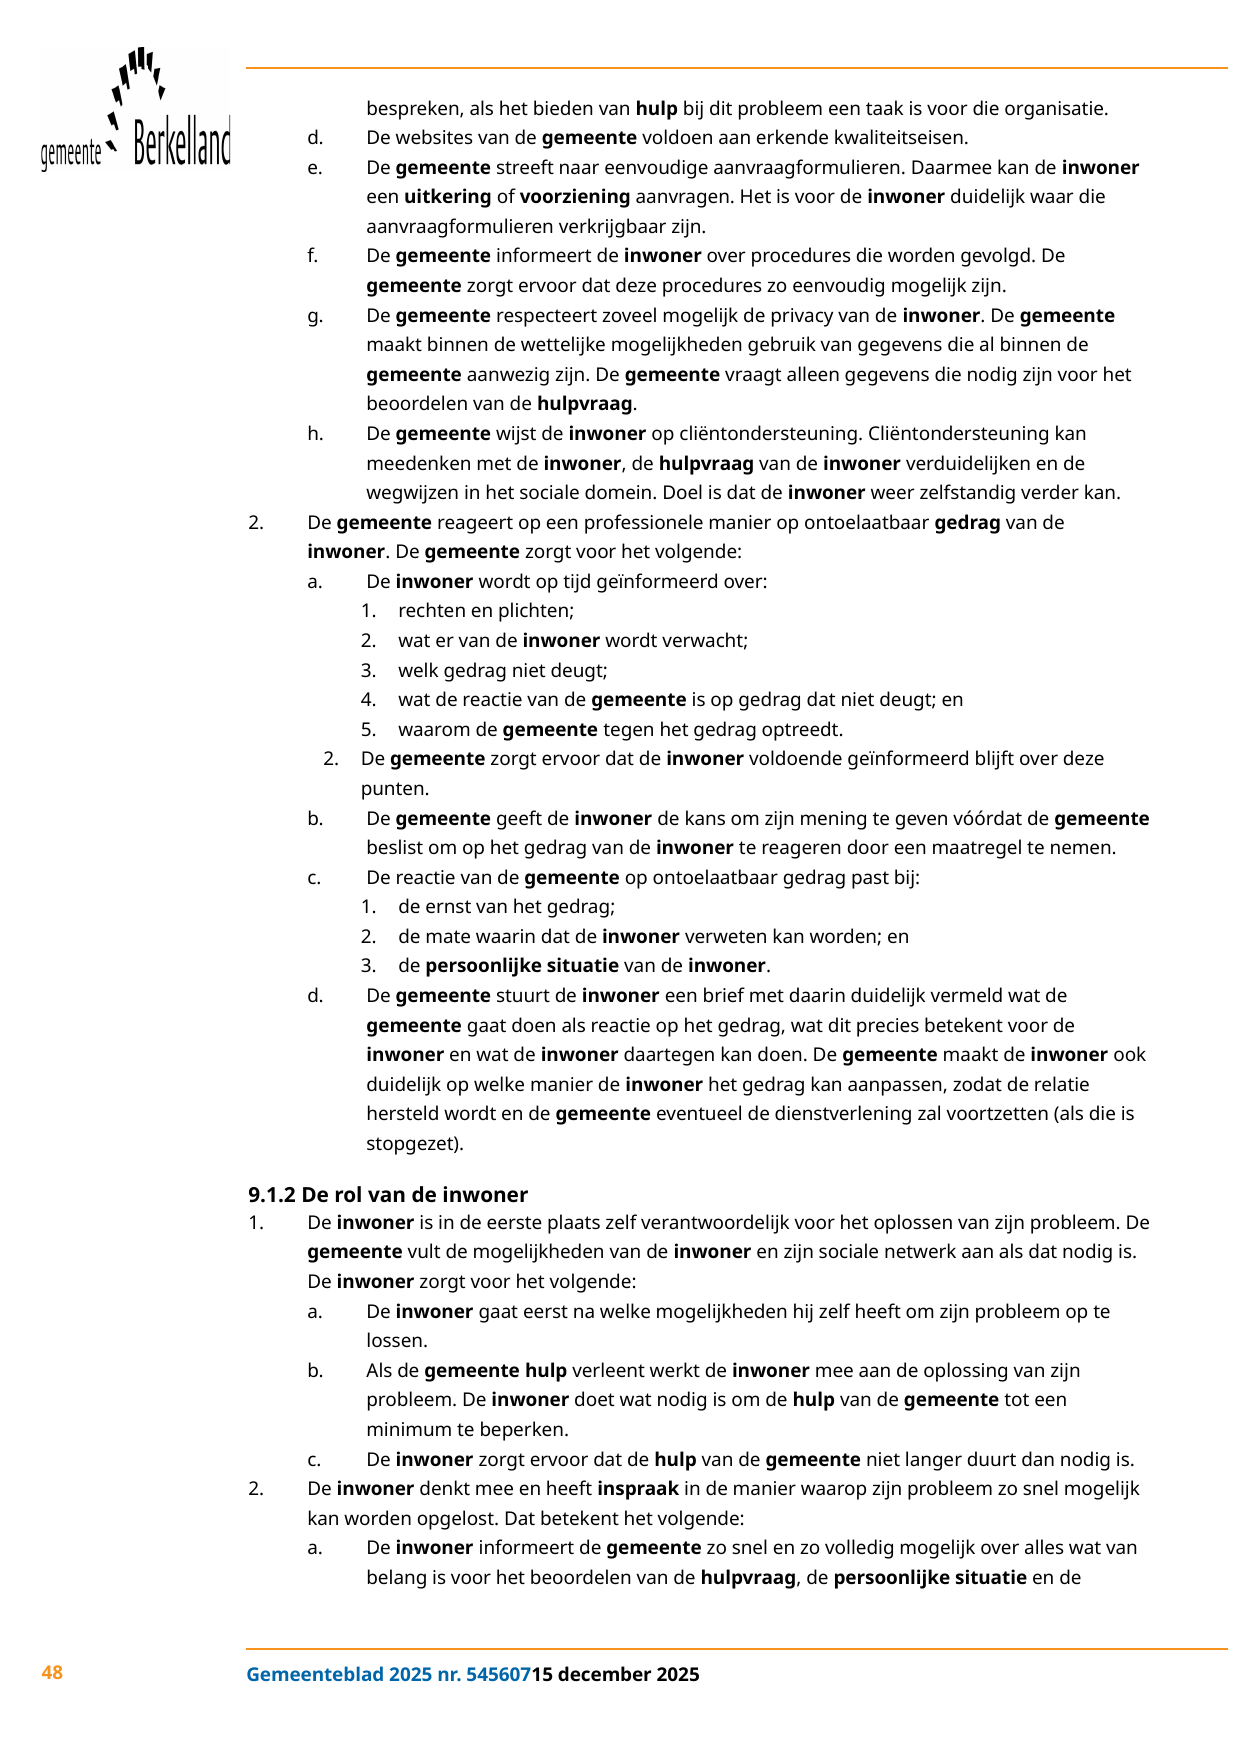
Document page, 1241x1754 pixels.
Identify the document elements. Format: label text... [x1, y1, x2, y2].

list de persoonlijke situatie van de inwoner. [361, 953, 1152, 978]
list De reactie van de gemeente op ontoelaatbaar gedrag past bij: [307, 864, 1152, 890]
list De gemeente respecteert zoveel mogelijk de privacy van de inwoner. De gemeente maakt binnen de wettelijke mogelijkheden gebruik van gegevens die al binnen de gemeente aanwezig zijn. De gemeente vraagt alleen gegevens die nodig zijn voor het beoordelen van de hulpvraag. [307, 302, 1152, 416]
list De gemeente reageert op een professionele manier op ontoelaatbaar gedrag van de inwoner. De gemeente zorgt voor het volgende: [248, 509, 1152, 564]
list De gemeente zorgt ervoor dat de inwoner voldoende geïnformeerd blijft over deze punten. [323, 746, 1152, 801]
list De gemeente informeert de inwoner over procedures die worden gevolgd. De gemeente zorgt ervoor dat deze procedures zo eenvoudig mogelijk zijn. [307, 243, 1152, 298]
list wat de reactie van de gemeente is op gedrag dat niet deugt; en [361, 686, 1152, 712]
list Als de gemeente hulp verleent werkt de inwoner mee aan de oplossing van zijn probleem. De inwoner doet wat nodig is om de hulp van de gemeente tot een minimum te beperken. [307, 1357, 1152, 1442]
list wat er van de inwoner wordt verwacht; [361, 627, 1152, 653]
picture [41, 47, 231, 172]
list welk gedrag niet deugt; [361, 657, 1152, 683]
text 9.1.2 De rol van de inwoner [248, 1181, 1152, 1209]
list De inwoner wordt op tijd geïnformeerd over: [307, 568, 1152, 594]
list De inwoner is in de eerste plaats zelf verantwoordelijk voor het oplossen van zijn probleem. De gemeente vult de mogelijkheden van de inwoner en zijn sociale netwerk aan als dat nodig is. De inwoner zorgt voor het volgende: [248, 1209, 1152, 1294]
list De gemeente streeft naar eenvoudige aanvraagformulieren. Daarmee kan de inwoner een uitkering of voorziening aanvragen. Het is voor de inwoner duidelijk waar die aanvraagformulieren verkrijgbaar zijn. [307, 154, 1152, 239]
list De inwoner denkt mee en heeft inspraak in de manier waarop zijn probleem zo snel mogelijk kan worden opgelost. Dat betekent het volgende: [248, 1475, 1152, 1531]
list De websites van de gemeente voldoen aan erkende kwaliteitseisen. [307, 124, 1152, 150]
list de mate waarin dat de inwoner verweten kan worden; en [361, 923, 1152, 949]
list De inwoner informeert de gemeente zo snel en zo volledig mogelijk over alles wat van belang is voor het beoordelen van de hulpvraag, de persoonlijke situatie en de [307, 1534, 1152, 1590]
list rechten en plichten; [361, 598, 1152, 623]
list De gemeente wijst de inwoner op cliëntondersteuning. Cliëntondersteuning kan meedenken met de inwoner, de hulpvraag van de inwoner verduidelijken en de wegwijzen in het sociale domein. Doel is dat de inwoner weer zelfstandig verder kan. [307, 420, 1152, 505]
list De inwoner gaat eerst na welke mogelijkheden hij zelf heeft om zijn probleem op te lossen. [307, 1298, 1152, 1353]
list De gemeente geeft de inwoner de kans om zijn mening te geven vóórdat de gemeente beslist om op het gedrag van de inwoner te reageren door een maatregel te nemen. [307, 805, 1152, 860]
list bespreken, als het bieden van hulp bij dit probleem een taak is voor die organisatie. [307, 95, 1152, 121]
list de ernst van het gedrag; [361, 893, 1152, 919]
list De gemeente stuurt de inwoner een brief met daarin duidelijk vermeld wat de gemeente gaat doen als reactie op het gedrag, wat dit precies betekent voor de inwoner en wat de inwoner daartegen kan doen. De gemeente maakt de inwoner ook duidelijk op welke manier de inwoner het gedrag kan aanpassen, zodat de relatie hersteld wordt en de gemeente eventueel de dienstverlening zal voortzetten (als die is stopgezet). [307, 982, 1152, 1156]
list waarom de gemeente tegen het gedrag optreedt. [361, 716, 1152, 742]
list De inwoner zorgt ervoor dat de hulp van de gemeente niet langer duurt dan nodig is. [307, 1446, 1152, 1471]
